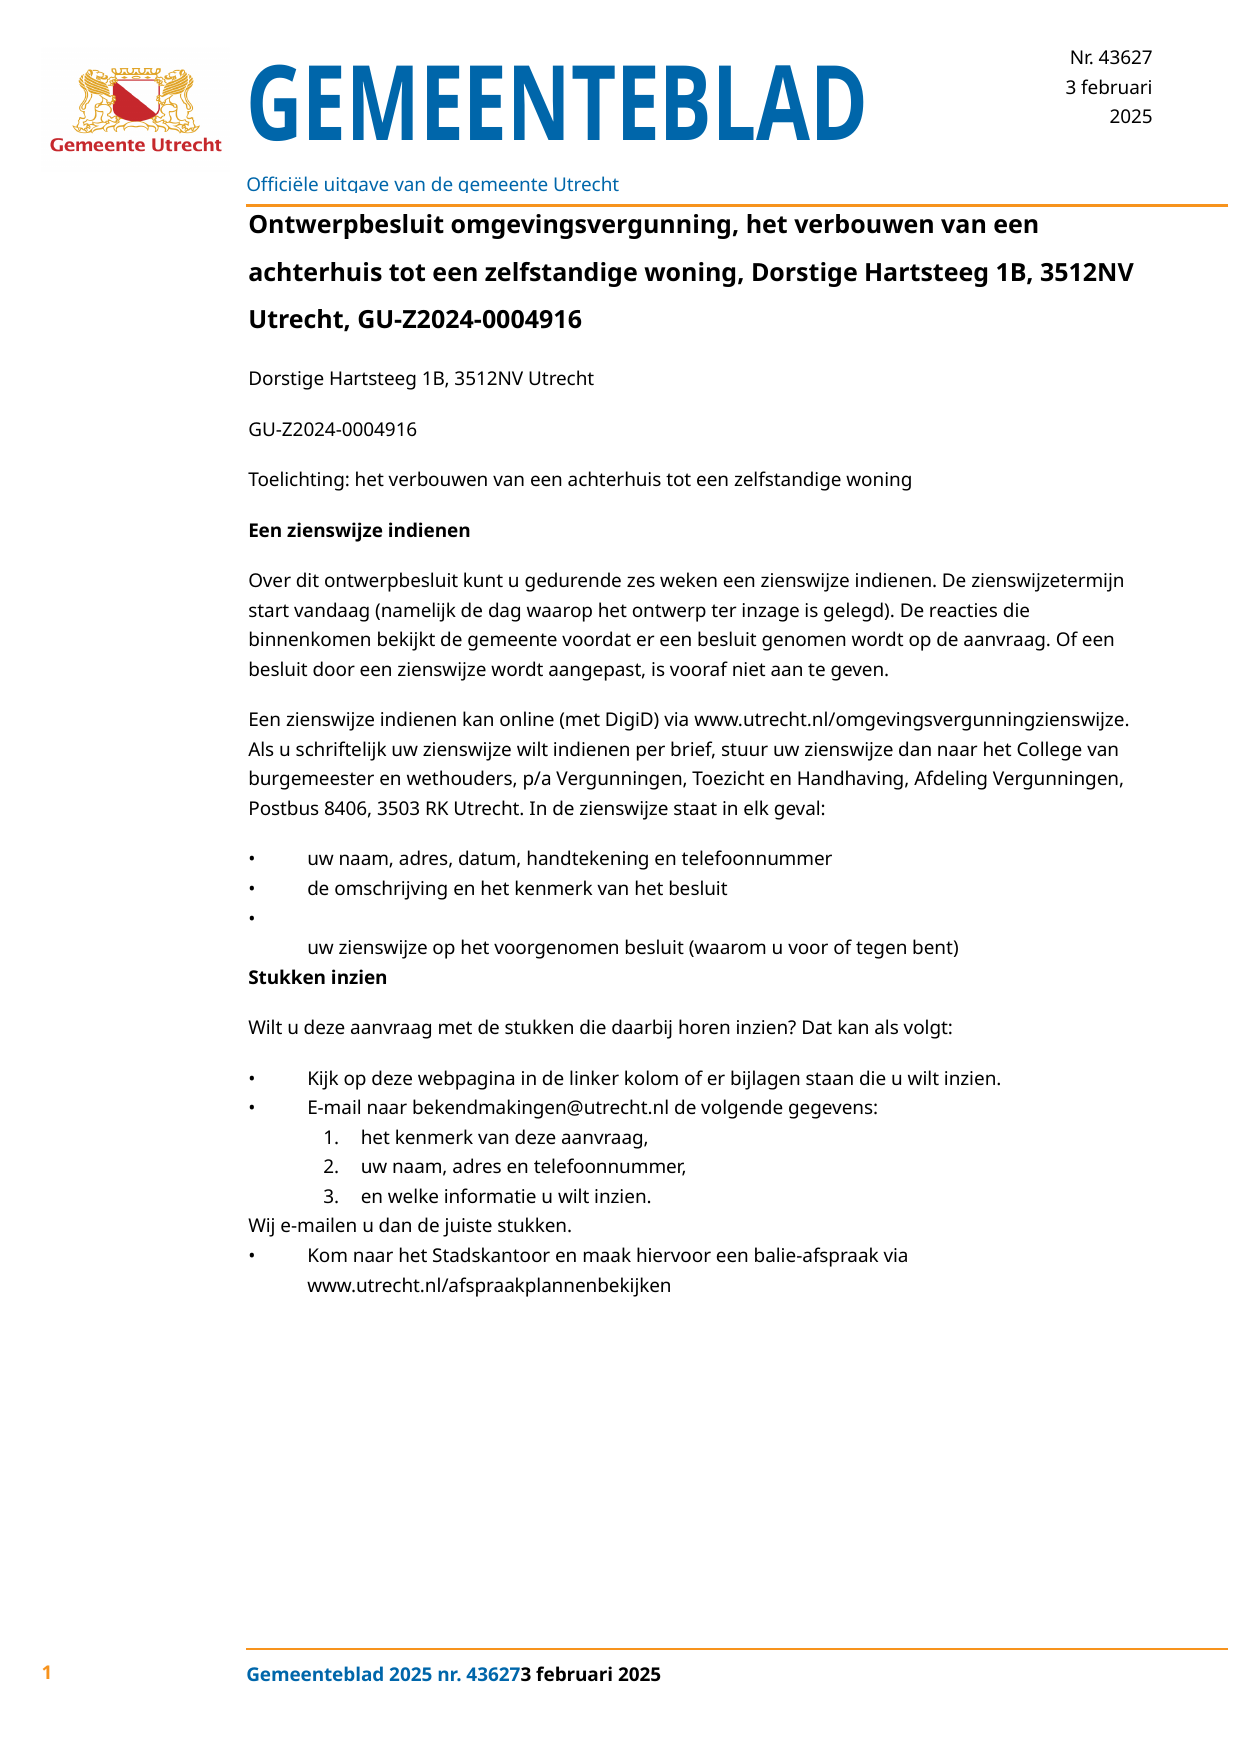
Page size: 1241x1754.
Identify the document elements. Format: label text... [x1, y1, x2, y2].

list de omschrijving en het kenmerk van het besluit [248, 875, 1152, 901]
text Een zienswijze indienen kan online (met DigiD) via www.utrecht.nl/omgevingsvergunningzienswijze. Als u schriftelijk uw zienswijze wilt indienen per brief, stuur uw zienswijze dan naar het College van burgemeester en wethouders, p/a Vergunningen, Toezicht en Handhaving, Afdeling Vergunningen, Postbus 8406, 3503 RK Utrecht. In de zienswijze staat in elk geval: [248, 706, 1152, 821]
picture [41, 47, 231, 172]
text Dorstige Hartsteeg 1B, 3512NV Utrecht [248, 366, 1152, 391]
list E-mail naar bekendmakingen@utrecht.nl de volgende gegevens: [248, 1094, 1152, 1120]
text Wij e-mailen u dan de juiste stukken. [248, 1213, 1152, 1238]
list het kenmerk van deze aanvraag, [323, 1124, 1152, 1149]
text Een zienswijze indienen [248, 517, 1152, 542]
text GU-Z2024-0004916 [248, 416, 1152, 442]
text Wilt u deze aanvraag met de stukken die daarbij horen inzien? Dat kan als volgt: [248, 1014, 1152, 1040]
list Kijk op deze webpagina in de linker kolom of er bijlagen staan die u wilt inzien. [248, 1065, 1152, 1090]
list uw zienswijze op het voorgenomen besluit (waarom u voor of tegen bent) [248, 934, 1152, 960]
text Toelichting: het verbouwen van een achterhuis tot een zelfstandige woning [248, 466, 1152, 492]
list uw naam, adres, datum, handtekening en telefoonnummer [248, 846, 1152, 871]
list uw naam, adres en telefoonnummer, [323, 1153, 1152, 1179]
list en welke informatie u wilt inzien. [323, 1183, 1152, 1209]
text Stukken inzien [248, 964, 1152, 989]
text Over dit ontwerpbesluit kunt u gedurende zes weken een zienswijze indienen. De zienswijzetermijn start vandaag (namelijk de dag waarop het ontwerp ter inzage is gelegd). De reacties die binnenkomen bekijkt de gemeente voordat er een besluit genomen wordt op de aanvraag. Of een besluit door een zienswijze wordt aangepast, is vooraf niet aan te geven. [248, 567, 1152, 682]
list Kom naar het Stadskantoor en maak hiervoor een balie-afspraak via www.utrecht.nl/afspraakplannenbekijken [248, 1242, 1152, 1297]
text Ontwerpbesluit omgevingsvergunning, het verbouwen van een achterhuis tot een zelfstandige woning, Dorstige Hartsteeg 1B, 3512NV Utrecht, GU-Z2024-0004916 [248, 207, 1152, 336]
